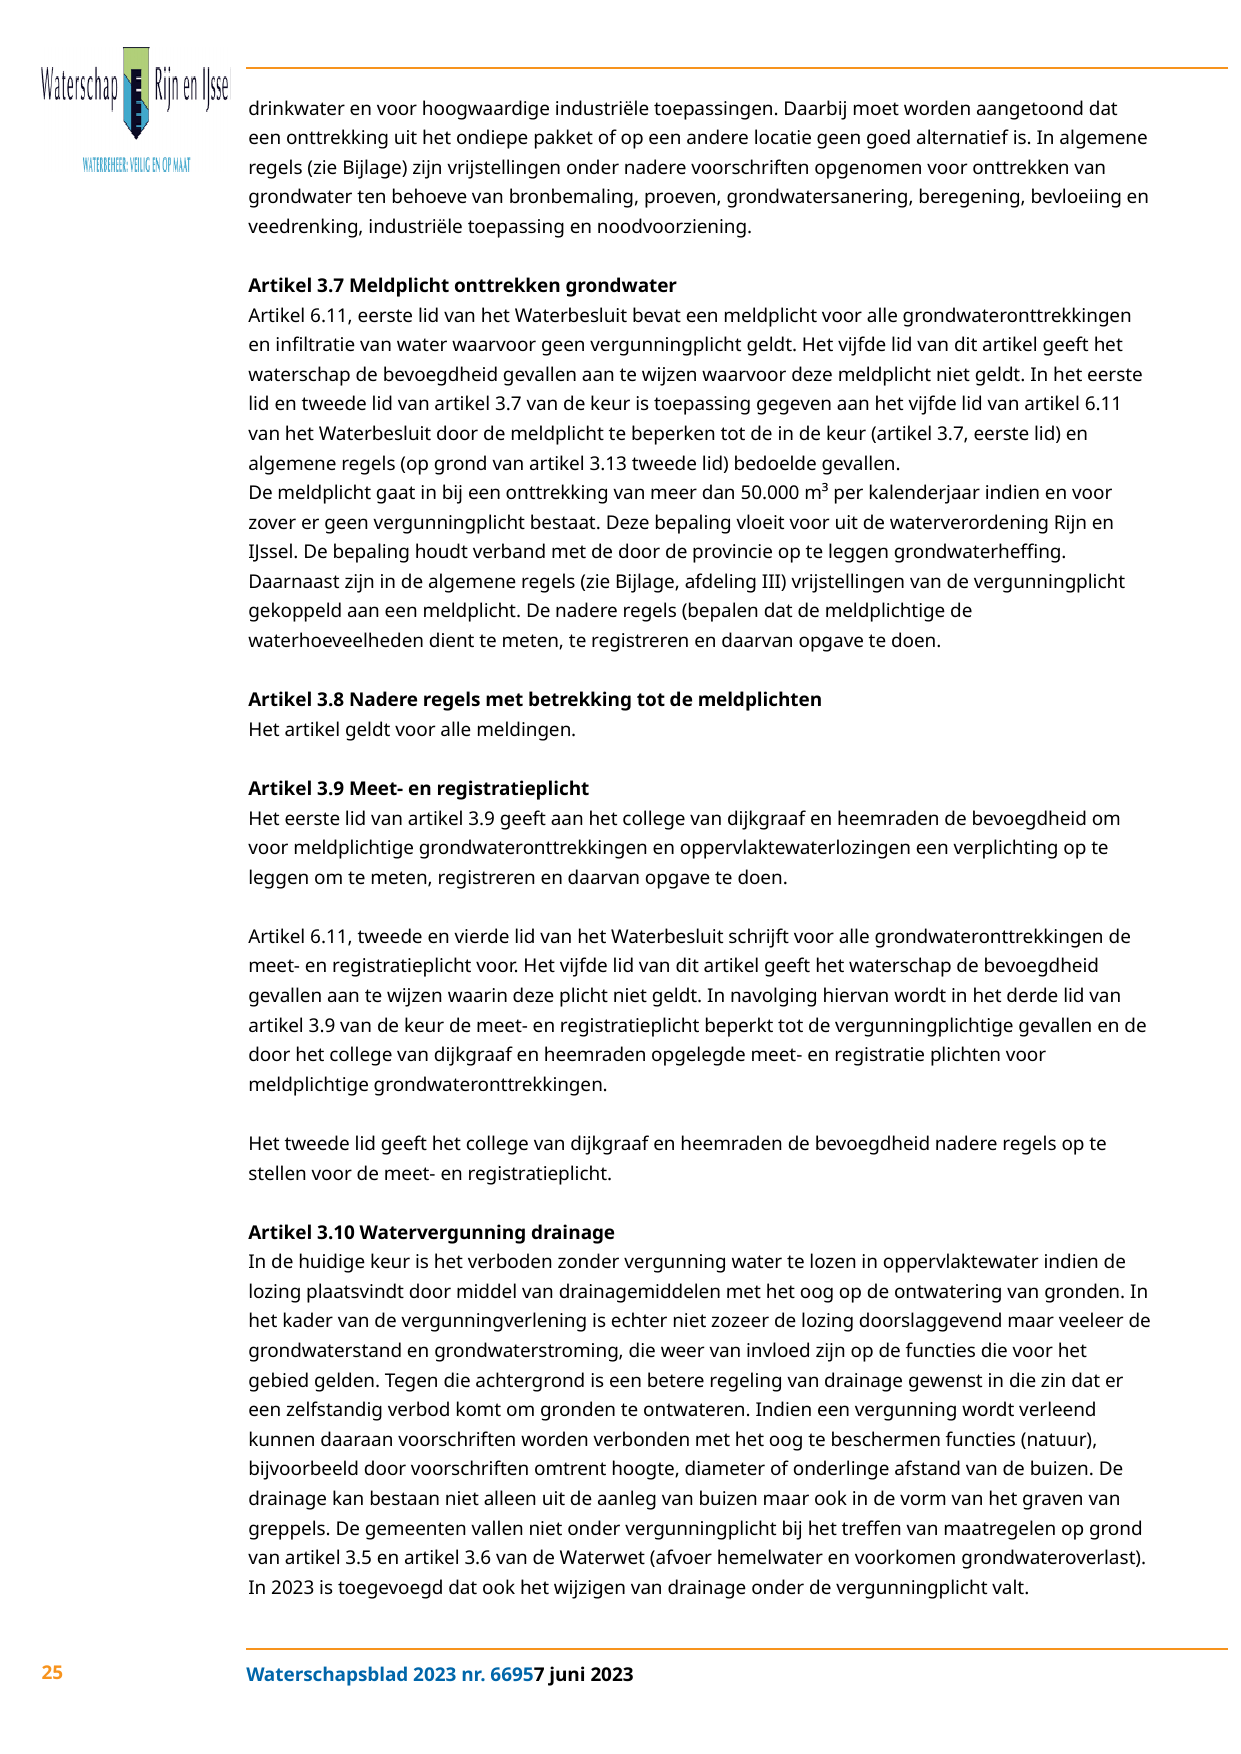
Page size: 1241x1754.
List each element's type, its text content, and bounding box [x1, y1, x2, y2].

text Het artikel geldt voor alle meldingen. [248, 716, 1152, 742]
text Artikel 6.11, tweede en vierde lid van het Waterbesluit schrijft voor alle grondwateronttrekkingen de meet- en registratieplicht voor. Het vijfde lid van dit artikel geeft het waterschap de bevoegdheid gevallen aan te wijzen waarin deze plicht niet geldt. In navolging hiervan wordt in het derde lid van artikel 3.9 van de keur de meet- en registratieplicht beperkt tot de vergunningplichtige gevallen en de door het college van dijkgraaf en heemraden opgelegde meet- en registratie plichten voor meldplichtige grondwateronttrekkingen. [248, 923, 1152, 1097]
text Artikel 6.11, eerste lid van het Waterbesluit bevat een meldplicht voor alle grondwateronttrekkingen en infiltratie van water waarvoor geen vergunningplicht geldt. Het vijfde lid van dit artikel geeft het waterschap de bevoegdheid gevallen aan te wijzen waarvoor deze meldplicht niet geldt. In het eerste lid en tweede lid van artikel 3.7 van de keur is toepassing gegeven aan het vijfde lid van artikel 6.11 van het Waterbesluit door de meldplicht te beperken tot de in de keur (artikel 3.7, eerste lid) en algemene regels (op grond van artikel 3.13 tweede lid) bedoelde gevallen. [248, 302, 1152, 476]
text Artikel 3.8 Nadere regels met betrekking tot de meldplichten [248, 686, 1152, 712]
text In de huidige keur is het verboden zonder vergunning water te lozen in oppervlaktewater indien de lozing plaatsvindt door middel van drainagemiddelen met het oog op de ontwatering van gronden. In het kader van de vergunningverlening is echter niet zozeer de lozing doorslaggevend maar veeleer de grondwaterstand en grondwaterstroming, die weer van invloed zijn op de functies die voor het gebied gelden. Tegen die achtergrond is een betere regeling van drainage gewenst in die zin dat er een zelfstandig verbod komt om gronden te ontwateren. Indien een vergunning wordt verleend kunnen daaraan voorschriften worden verbonden met het oog te beschermen functies (natuur), bijvoorbeeld door voorschriften omtrent hoogte, diameter of onderlinge afstand van de buizen. De drainage kan bestaan niet alleen uit de aanleg van buizen maar ook in de vorm van het graven van greppels. De gemeenten vallen niet onder vergunningplicht bij het treffen van maatregelen op grond van artikel 3.5 en artikel 3.6 van de Waterwet (afvoer hemelwater en voorkomen grondwateroverlast). In 2023 is toegevoegd dat ook het wijzigen van drainage onder de vergunningplicht valt. [248, 1248, 1152, 1600]
text Artikel 3.7 Meldplicht onttrekken grondwater [248, 272, 1152, 298]
text Het tweede lid geeft het college van dijkgraaf en heemraden de bevoegdheid nadere regels op te stellen voor de meet- en registratieplicht. [248, 1130, 1152, 1186]
text De meldplicht gaat in bij een onttrekking van meer dan 50.000 m³ per kalenderjaar indien en voor zover er geen vergunningplicht bestaat. Deze bepaling vloeit voor uit de waterverordening Rijn en IJssel. De bepaling houdt verband met de door de provincie op te leggen grondwaterheffing. Daarnaast zijn in de algemene regels (zie Bijlage, afdeling III) vrijstellingen van de vergunningplicht gekoppeld aan een meldplicht. De nadere regels (bepalen dat de meldplichtige de waterhoeveelheden dient te meten, te registreren en daarvan opgave te doen. [248, 479, 1152, 653]
text Artikel 3.10 Watervergunning drainage [248, 1219, 1152, 1245]
text drinkwater en voor hoogwaardige industriële toepassingen. Daarbij moet worden aangetoond dat een onttrekking uit het ondiepe pakket of op een andere locatie geen goed alternatief is. In algemene regels (zie Bijlage) zijn vrijstellingen onder nadere voorschriften opgenomen voor onttrekken van grondwater ten behoeve van bronbemaling, proeven, grondwatersanering, beregening, bevloeiing en veedrenking, industriële toepassing en noodvoorziening. [248, 95, 1152, 239]
text Artikel 3.9 Meet- en registratieplicht [248, 775, 1152, 801]
picture [41, 47, 231, 172]
text Het eerste lid van artikel 3.9 geeft aan het college van dijkgraaf en heemraden de bevoegdheid om voor meldplichtige grondwateronttrekkingen en oppervlaktewaterlozingen een verplichting op te leggen om te meten, registreren en daarvan opgave te doen. [248, 805, 1152, 890]
